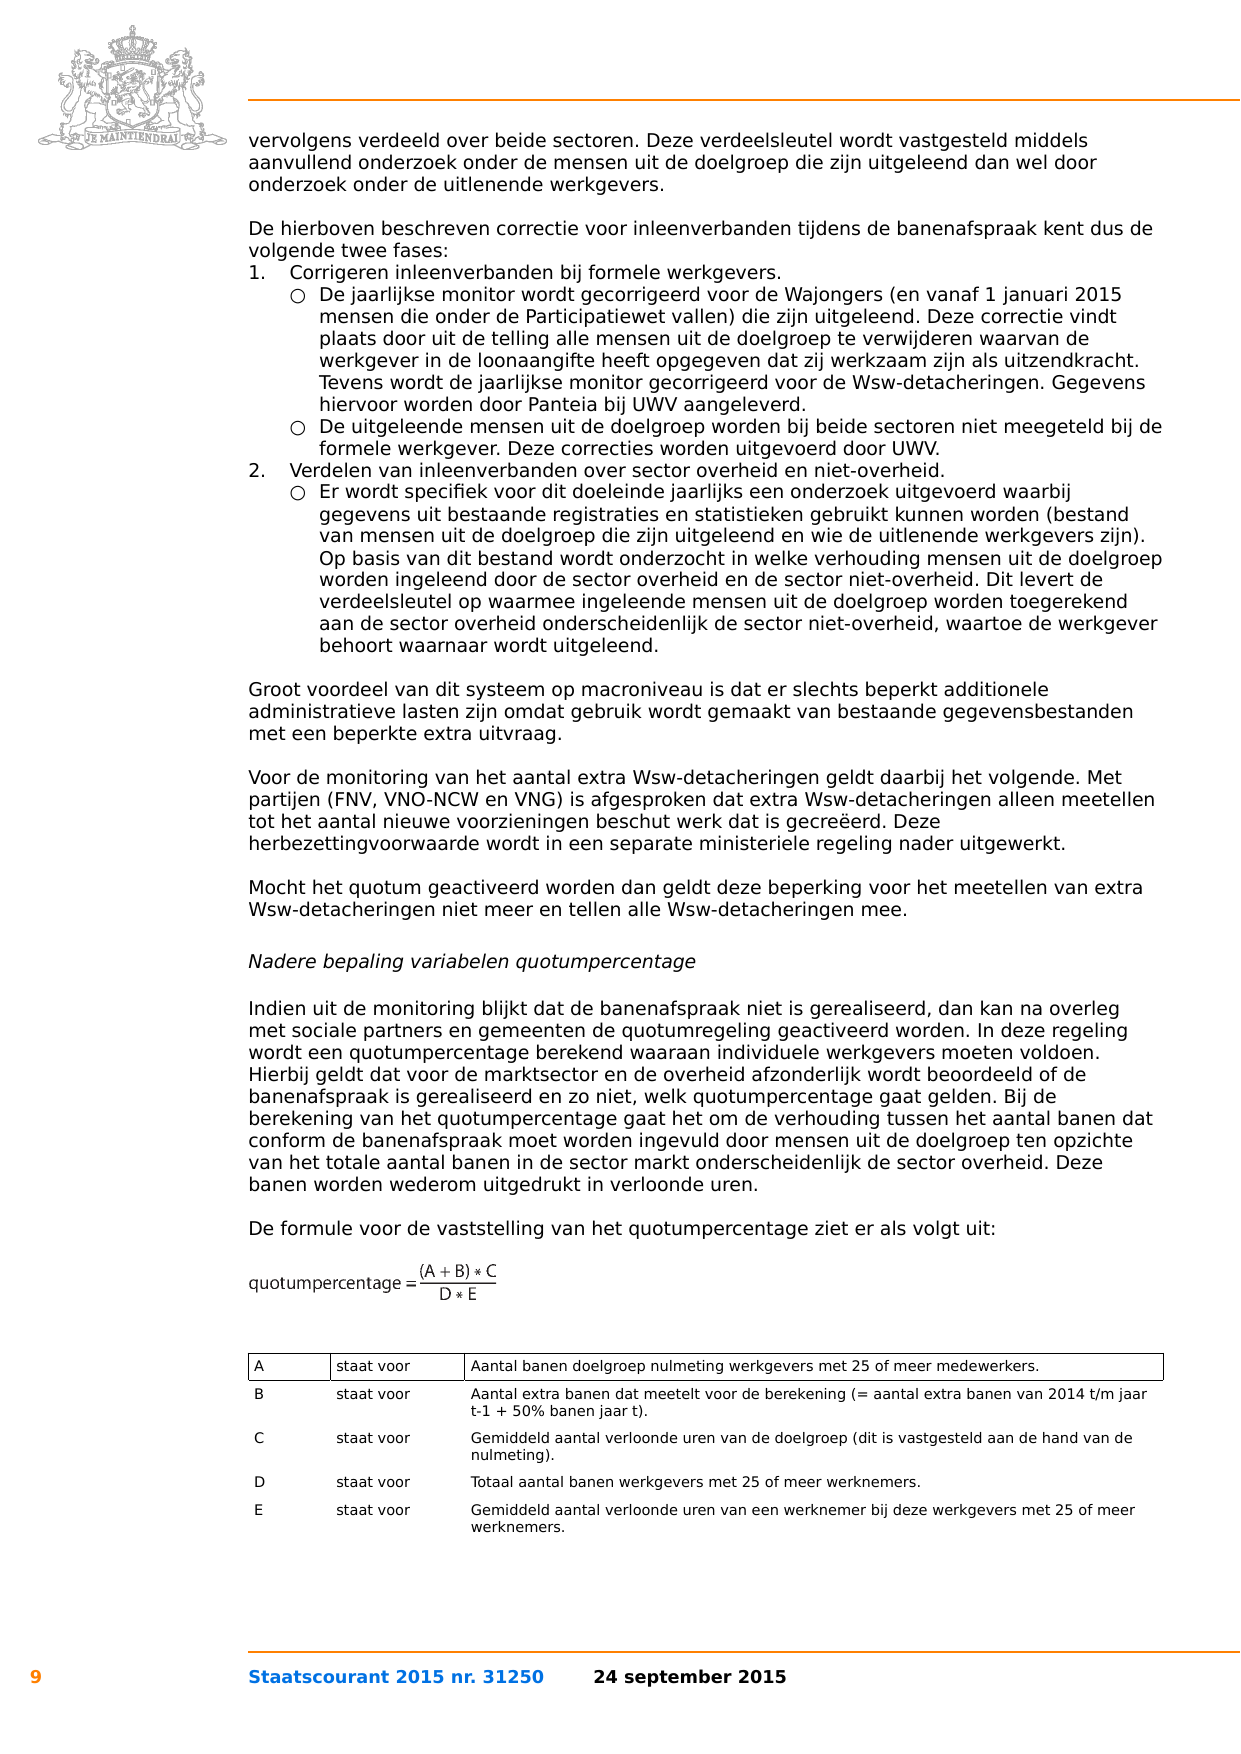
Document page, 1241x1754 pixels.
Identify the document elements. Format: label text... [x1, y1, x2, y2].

text ○ Er wordt specifiek voor dit doeleinde jaarlijks een onderzoek uitgevoerd waarbij gegevens uit bestaande registraties en statistieken gebruikt kunnen worden (bestand van mensen uit de doelgroep die zijn uitgeleend en wie de uitlenende werkgevers zijn). Op basis van dit bestand wordt onderzocht in welke verhouding mensen uit de doelgroep worden ingeleend door de sector overheid en de sector niet-overheid. Dit levert de verdeelsleutel op waarmee ingeleende mensen uit de doelgroep worden toegerekend aan de sector overheid onderscheidenlijk de sector niet-overheid, waartoe de werkgever behoort waarnaar wordt uitgeleend. [289, 481, 1163, 657]
text De formule voor de vaststelling van het quotumpercentage ziet er als volgt uit: [248, 1217, 1163, 1239]
table_cell Aantal extra banen dat meetelt voor de berekening (= aantal extra banen van 2014 t/m jaar t-1 + 50% banen jaar t). [465, 1381, 1163, 1424]
table_header Aantal banen doelgroep nulmeting werkgevers met 25 of meer medewerkers. [465, 1354, 1163, 1380]
text ○ De uitgeleende mensen uit de doelgroep worden bij beide sectoren niet meegeteld bij de formele werkgever. Deze correcties worden uitgevoerd door UWV. [289, 416, 1163, 459]
text Indien uit de monitoring blijkt dat de banenafspraak niet is gerealiseerd, dan kan na overleg met sociale partners en gemeenten de quotumregeling geactiveerd worden. In deze regeling wordt een quotumpercentage berekend waaraan individuele werkgevers moeten voldoen. Hierbij geldt dat voor de marktsector en de overheid afzonderlijk wordt beoordeeld of de banenafspraak is gerealiseerd en zo niet, welk quotumpercentage gaat gelden. Bij de berekening van het quotumpercentage gaat het om de verhouding tussen het aantal banen dat conform de banenafspraak moet worden ingevuld door mensen uit de doelgroep ten opzichte van het totale aantal banen in de sector markt onderscheidenlijk de sector overheid. Deze banen worden wederom uitgedrukt in verloonde uren. [248, 998, 1163, 1196]
table_cell staat voor [331, 1470, 464, 1496]
text 2. Verdelen van inleenverbanden over sector overheid en niet-overheid. [248, 459, 1163, 481]
text vervolgens verdeeld over beide sectoren. Deze verdeelsleutel wordt vastgesteld middels aanvullend onderzoek onder de mensen uit de doelgroep die zijn uitgeleend dan wel door onderzoek onder de uitlenende werkgevers. [248, 130, 1163, 196]
table_cell E [249, 1497, 330, 1540]
picture [38, 25, 227, 150]
text 1. Corrigeren inleenverbanden bij formele werkgevers. [248, 262, 1163, 284]
picture [248, 1261, 497, 1309]
text Groot voordeel van dit systeem op macroniveau is dat er slechts beperkt additionele administratieve lasten zijn omdat gebruik wordt gemaakt van bestaande gegevensbestanden met een beperkte extra uitvraag. [248, 679, 1163, 745]
table_cell Totaal aantal banen werkgevers met 25 of meer werknemers. [465, 1470, 1163, 1496]
text Voor de monitoring van het aantal extra Wsw-detacheringen geldt daarbij het volgende. Met partijen (FNV, VNO-NCW en VNG) is afgesproken dat extra Wsw-detacheringen alleen meetellen tot het aantal nieuwe voorzieningen beschut werk dat is gecreëerd. Deze herbezettingvoorwaarde wordt in een separate ministeriele regeling nader uitgewerkt. [248, 767, 1163, 855]
table_cell staat voor [331, 1425, 464, 1468]
table_header A [249, 1354, 330, 1380]
table_header staat voor [331, 1354, 464, 1380]
table_cell Gemiddeld aantal verloonde uren van de doelgroep (dit is vastgesteld aan de hand van de nulmeting). [465, 1425, 1163, 1468]
table_cell staat voor [331, 1497, 464, 1540]
text De hierboven beschreven correctie voor inleenverbanden tijdens de banenafspraak kent dus de volgende twee fases: [248, 218, 1163, 262]
table_cell Gemiddeld aantal verloonde uren van een werknemer bij deze werkgevers met 25 of meer werknemers. [465, 1497, 1163, 1540]
table_cell D [249, 1470, 330, 1496]
text ○ De jaarlijkse monitor wordt gecorrigeerd voor de Wajongers (en vanaf 1 januari 2015 mensen die onder de Participatiewet vallen) die zijn uitgeleend. Deze correctie vindt plaats door uit de telling alle mensen uit de doelgroep te verwijderen waarvan de werkgever in de loonaangifte heeft opgegeven dat zij werkzaam zijn als uitzendkracht. Tevens wordt de jaarlijkse monitor gecorrigeerd voor de Wsw-detacheringen. Gegevens hiervoor worden door Panteia bij UWV aangeleverd. [289, 284, 1163, 416]
table_cell B [249, 1381, 330, 1424]
table_cell C [249, 1425, 330, 1468]
subtitle Nadere bepaling variabelen quotumpercentage [248, 951, 1163, 973]
table_cell staat voor [331, 1381, 464, 1424]
text Mocht het quotum geactiveerd worden dan geldt deze beperking voor het meetellen van extra Wsw-detacheringen niet meer en tellen alle Wsw-detacheringen mee. [248, 877, 1163, 921]
